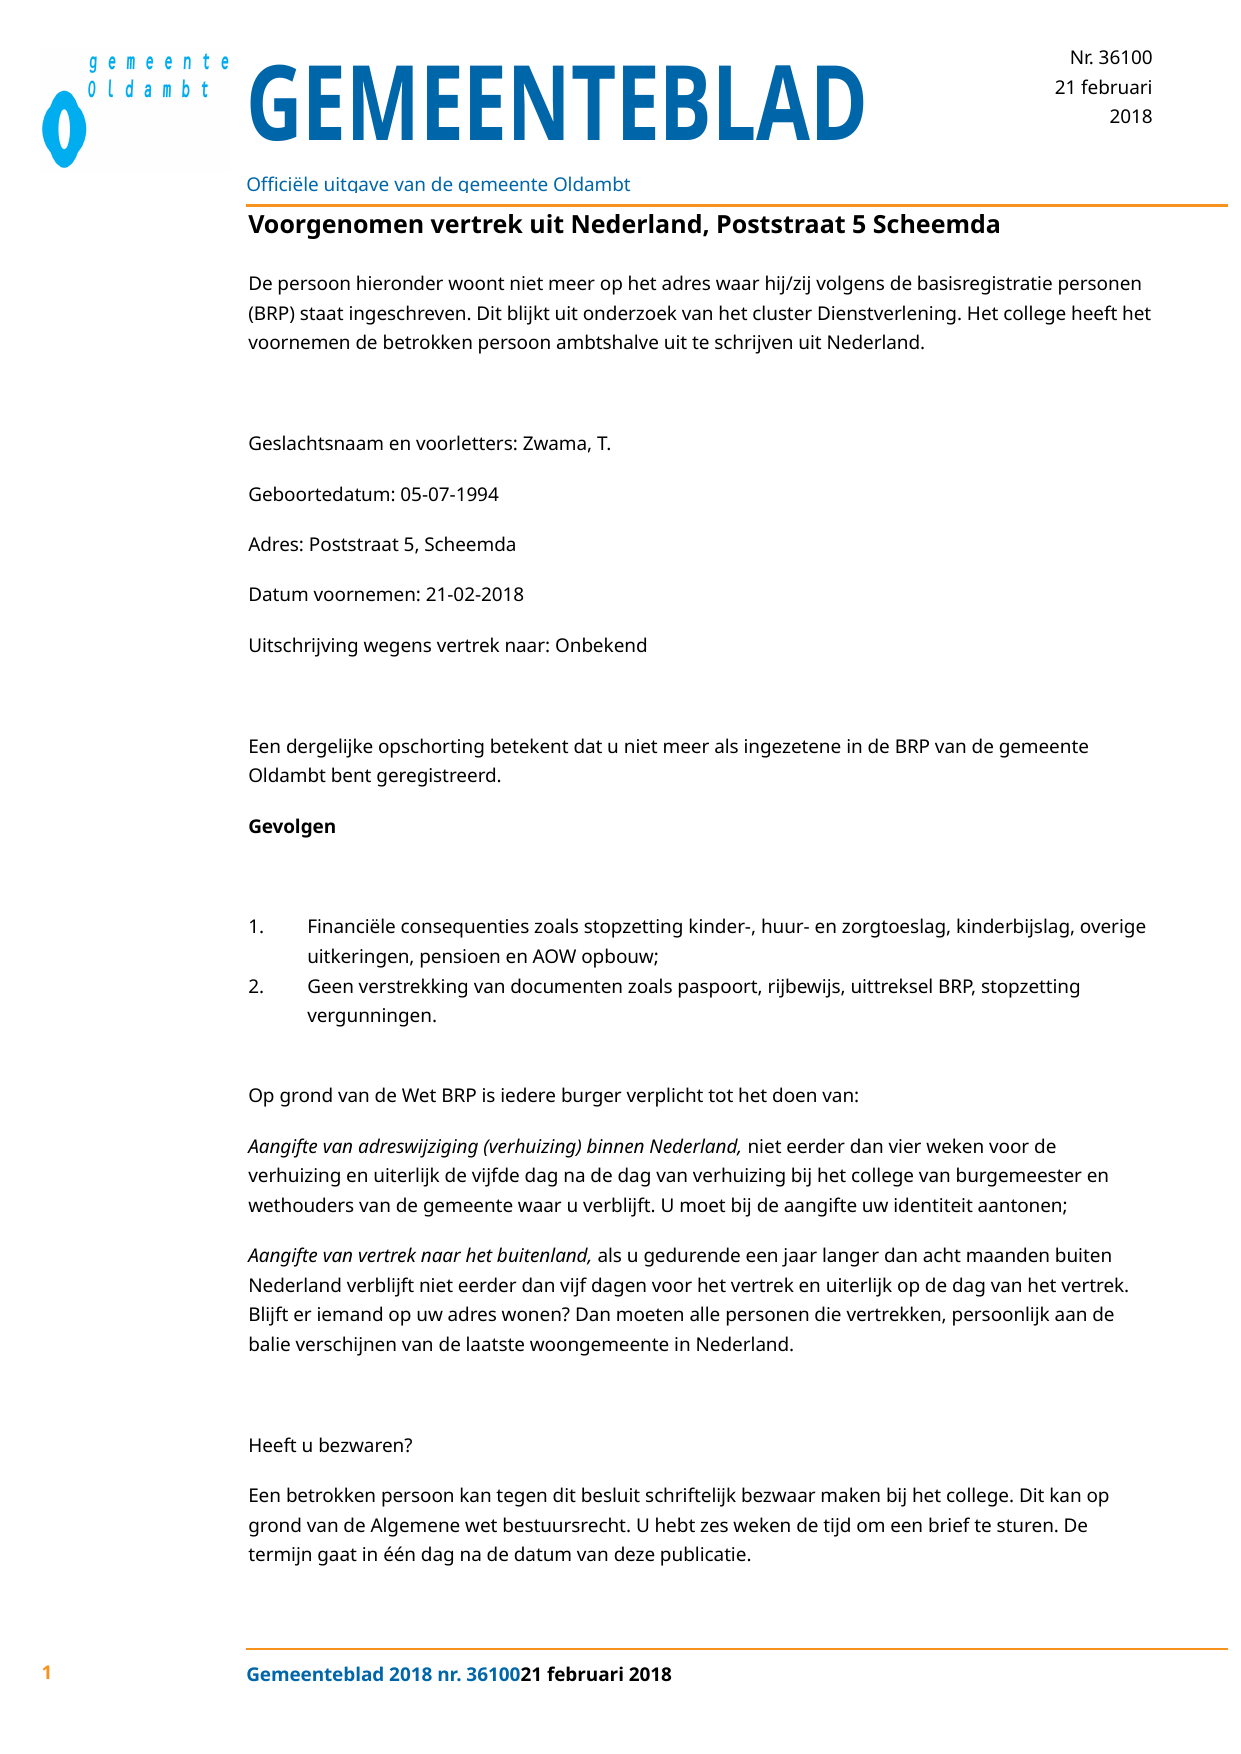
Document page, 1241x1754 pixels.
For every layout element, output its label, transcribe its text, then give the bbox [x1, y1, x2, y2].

picture [41, 47, 231, 172]
text Uitschrijving wegens vertrek naar: Onbekend [248, 632, 1152, 658]
text Heeft u bezwaren? [248, 1432, 1152, 1458]
text Een dergelijke opschorting betekent dat u niet meer als ingezetene in de BRP van de gemeente Oldambt bent geregistreerd. [248, 733, 1152, 788]
text De persoon hieronder woont niet meer op het adres waar hij/zij volgens de basisregistratie personen (BRP) staat ingeschreven. Dit blijkt uit onderzoek van het cluster Dienstverlening. Het college heeft het voornemen de betrokken persoon ambtshalve uit te schrijven uit Nederland. [248, 270, 1152, 355]
text Datum voornemen: 21-02-2018 [248, 582, 1152, 607]
text Op grond van de Wet BRP is iedere burger verplicht tot het doen van: [248, 1082, 1152, 1108]
list Geen verstrekking van documenten zoals paspoort, rijbewijs, uittreksel BRP, stopzetting vergunningen. [248, 973, 1152, 1028]
text Een betrokken persoon kan tegen dit besluit schriftelijk bezwaar maken bij het college. Dit kan op grond van de Algemene wet bestuursrecht. U hebt zes weken de tijd om een brief te sturen. De termijn gaat in één dag na de datum van deze publicatie. [248, 1482, 1152, 1567]
text Geboortedatum: 05-07-1994 [248, 481, 1152, 506]
text Voorgenomen vertrek uit Nederland, Poststraat 5 Scheemda [248, 207, 1152, 241]
text Geslachtsnaam en voorletters: Zwama, T. [248, 430, 1152, 456]
text Gevolgen [248, 813, 1152, 838]
text Adres: Poststraat 5, Scheemda [248, 531, 1152, 557]
text Aangifte van vertrek naar het buitenland, als u gedurende een jaar langer dan acht maanden buiten Nederland verblijft niet eerder dan vijf dagen voor het vertrek en uiterlijk op de dag van het vertrek. Blijft er iemand op uw adres wonen? Dan moeten alle personen die vertrekken, persoonlijk aan de balie verschijnen van de laatste woongemeente in Nederland. [248, 1242, 1152, 1357]
list Financiële consequenties zoals stopzetting kinder-, huur- en zorgtoeslag, kinderbijslag, overige uitkeringen, pensioen en AOW opbouw; [248, 914, 1152, 969]
text Aangifte van adreswijziging (verhuizing) binnen Nederland, niet eerder dan vier weken voor de verhuizing en uiterlijk de vijfde dag na de dag van verhuizing bij het college van burgemeester en wethouders van de gemeente waar u verblijft. U moet bij de aangifte uw identiteit aantonen; [248, 1133, 1152, 1218]
